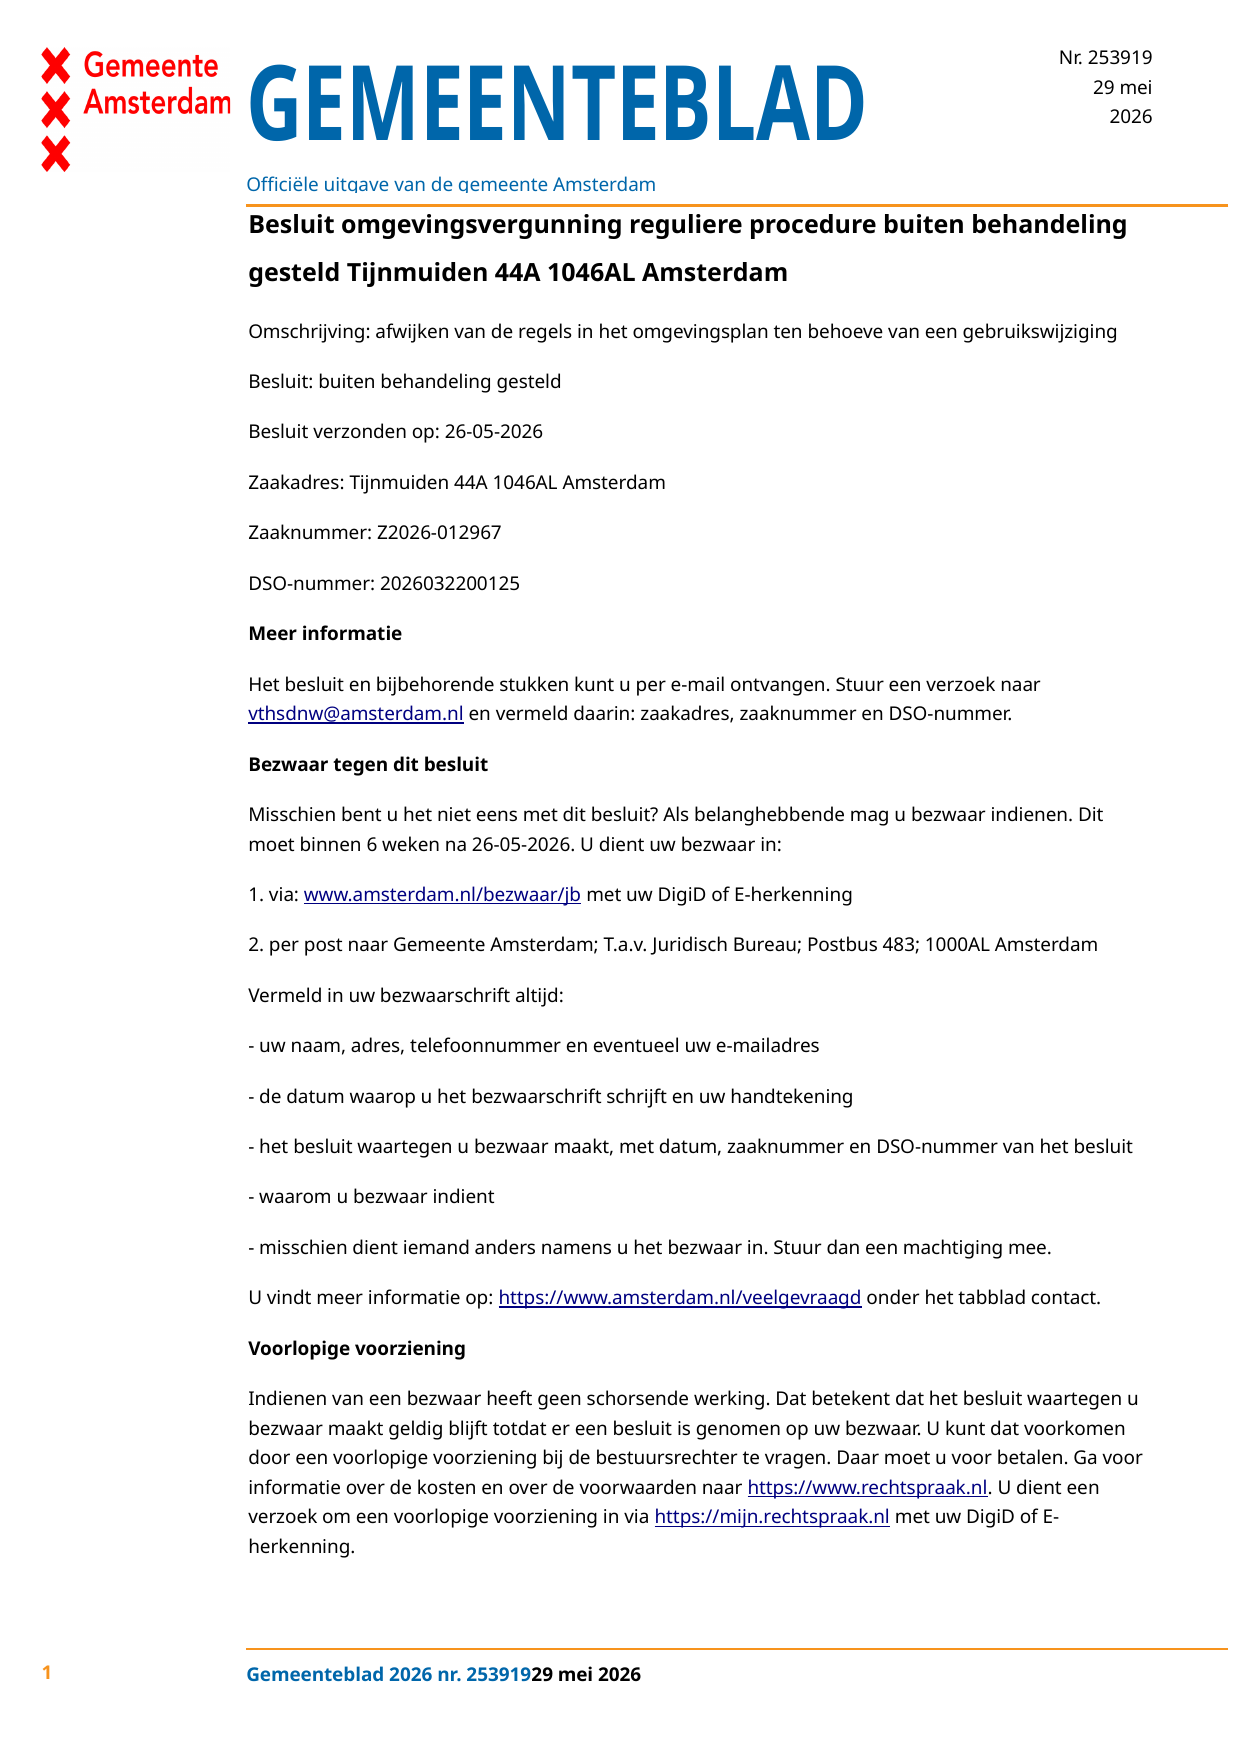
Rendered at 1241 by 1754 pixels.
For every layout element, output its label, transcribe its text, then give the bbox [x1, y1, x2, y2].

text Besluit: buiten behandeling gesteld [248, 368, 1152, 394]
text - de datum waarop u het bezwaarschrift schrijft en uw handtekening [248, 1083, 1152, 1109]
text Indienen van een bezwaar heeft geen schorsende werking. Dat betekent dat het besluit waartegen u bezwaar maakt geldig blijft totdat er een besluit is genomen op uw bezwaar. U kunt dat voorkomen door een voorlopige voorziening bij de bestuursrechter te vragen. Daar moet u voor betalen. Ga voor informatie over de kosten en over de voorwaarden naar https://www.rechtspraak.nl. U dient een verzoek om een voorlopige voorziening in via https://mijn.rechtspraak.nl met uw DigiD of E-herkenning. [248, 1385, 1152, 1559]
text 2. per post naar Gemeente Amsterdam; T.a.v. Juridisch Bureau; Postbus 483; 1000AL Amsterdam [248, 932, 1152, 957]
text Zaaknummer: Z2026-012967 [248, 519, 1152, 545]
text Misschien bent u het niet eens met dit besluit? Als belanghebbende mag u bezwaar indienen. Dit moet binnen 6 weken na 26-05-2026. U dient uw bezwaar in: [248, 801, 1152, 857]
text - misschien dient iemand anders namens u het bezwaar in. Stuur dan een machtiging mee. [248, 1234, 1152, 1260]
text Meer informatie [248, 620, 1152, 646]
text Besluit verzonden op: 26-05-2026 [248, 419, 1152, 444]
text - het besluit waartegen u bezwaar maakt, met datum, zaaknummer en DSO-nummer van het besluit [248, 1133, 1152, 1159]
text U vindt meer informatie op: https://www.amsterdam.nl/veelgevraagd onder het tabblad contact. [248, 1284, 1152, 1310]
text Het besluit en bijbehorende stukken kunt u per e-mail ontvangen. Stuur een verzoek naar vthsdnw@amsterdam.nl en vermeld daarin: zaakadres, zaaknummer en DSO-nummer. [248, 671, 1152, 726]
text Besluit omgevingsvergunning reguliere procedure buiten behandeling gesteld Tijnmuiden 44A 1046AL Amsterdam [248, 207, 1152, 288]
text - uw naam, adres, telefoonnummer en eventueel uw e-mailadres [248, 1032, 1152, 1058]
text - waarom u bezwaar indient [248, 1184, 1152, 1209]
text Bezwaar tegen dit besluit [248, 751, 1152, 777]
picture [41, 47, 231, 172]
text Zaakadres: Tijnmuiden 44A 1046AL Amsterdam [248, 469, 1152, 495]
text DSO-nummer: 2026032200125 [248, 570, 1152, 596]
text Vermeld in uw bezwaarschrift altijd: [248, 982, 1152, 1008]
text Omschrijving: afwijken van de regels in het omgevingsplan ten behoeve van een gebruikswijziging [248, 318, 1152, 344]
text 1. via: www.amsterdam.nl/bezwaar/jb met uw DigiD of E-herkenning [248, 881, 1152, 907]
text Voorlopige voorziening [248, 1335, 1152, 1361]
